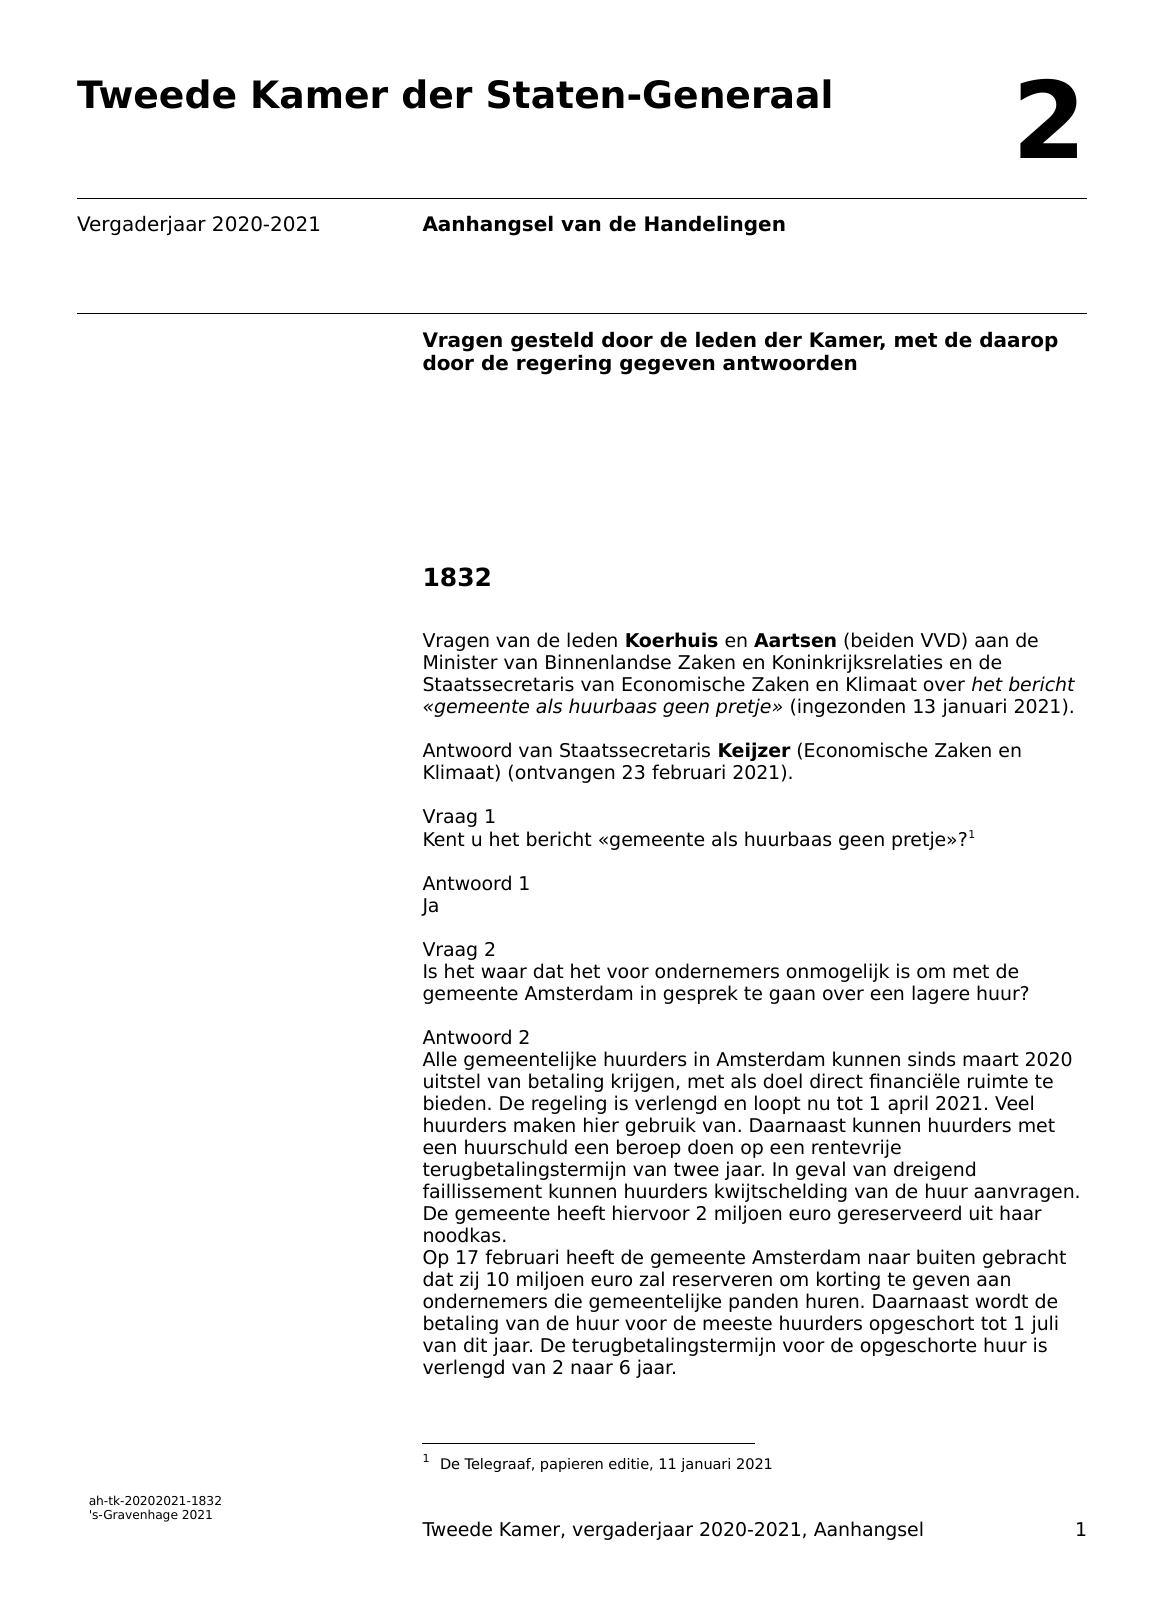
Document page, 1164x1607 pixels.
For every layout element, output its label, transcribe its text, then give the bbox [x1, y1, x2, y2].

text Antwoord 1 [422, 873, 1087, 894]
table_header 2 [886, 59, 1087, 198]
text Antwoord 2 [422, 1027, 1087, 1049]
text Vragen van de leden Koerhuis en Aartsen (beiden VVD) aan de Minister van Binnenlandse Zaken en Koninkrijksrelaties en de Staatssecretaris van Economische Zaken en Klimaat over het bericht «gemeente als huurbaas geen pretje» (ingezonden 13 januari 2021). [422, 630, 1087, 718]
text Alle gemeentelijke huurders in Amsterdam kunnen sinds maart 2020 uitstel van betaling krijgen, met als doel direct financiële ruimte te bieden. De regeling is verlengd en loopt nu tot 1 april 2021. Veel huurders maken hier gebruik van. Daarnaast kunnen huurders met een huurschuld een beroep doen op een rentevrije terugbetalingstermijn van twee jaar. In geval van dreigend faillissement kunnen huurders kwijtschelding van de huur aanvragen. De gemeente heeft hiervoor 2 miljoen euro gereserveerd uit haar noodkas. [422, 1049, 1087, 1247]
text Op 17 februari heeft de gemeente Amsterdam naar buiten gebracht dat zij 10 miljoen euro zal reserveren om korting te geven aan ondernemers die gemeentelijke panden huren. Daarnaast wordt de betaling van de huur voor de meeste huurders opgeschort tot 1 juli van dit jaar. De terugbetalingstermijn voor de opgeschorte huur is verlengd van 2 naar 6 jaar. [422, 1247, 1087, 1378]
text De Telegraaf, papieren editie, 11 januari 2021 [422, 1452, 1087, 1474]
text Antwoord van Staatssecretaris Keijzer (Economische Zaken en Klimaat) (ontvangen 23 februari 2021). [422, 740, 1087, 784]
text Kent u het bericht «gemeente als huurbaas geen pretje»? [422, 828, 1087, 850]
table_header Tweede Kamer der Staten-Generaal [77, 59, 886, 198]
table_cell Aanhangsel van de Handelingen [422, 199, 1087, 313]
table_cell Vergaderjaar 2020-2021 [77, 199, 422, 313]
text 's-Gravenhage 2021 [88, 1508, 323, 1522]
table_cell Vragen gesteld door de leden der Kamer, met de daarop door de regering gegeven antwoorden [422, 314, 1087, 375]
text Is het waar dat het voor ondernemers onmogelijk is om met de gemeente Amsterdam in gesprek te gaan over een lagere huur? [422, 961, 1087, 1005]
table_cell [77, 314, 422, 375]
text Vraag 1 [422, 806, 1087, 828]
text Vraag 2 [422, 939, 1087, 961]
text Ja [422, 894, 1087, 917]
text ah-tk-20202021-1832 [88, 1494, 323, 1508]
text 1832 [422, 563, 1087, 592]
